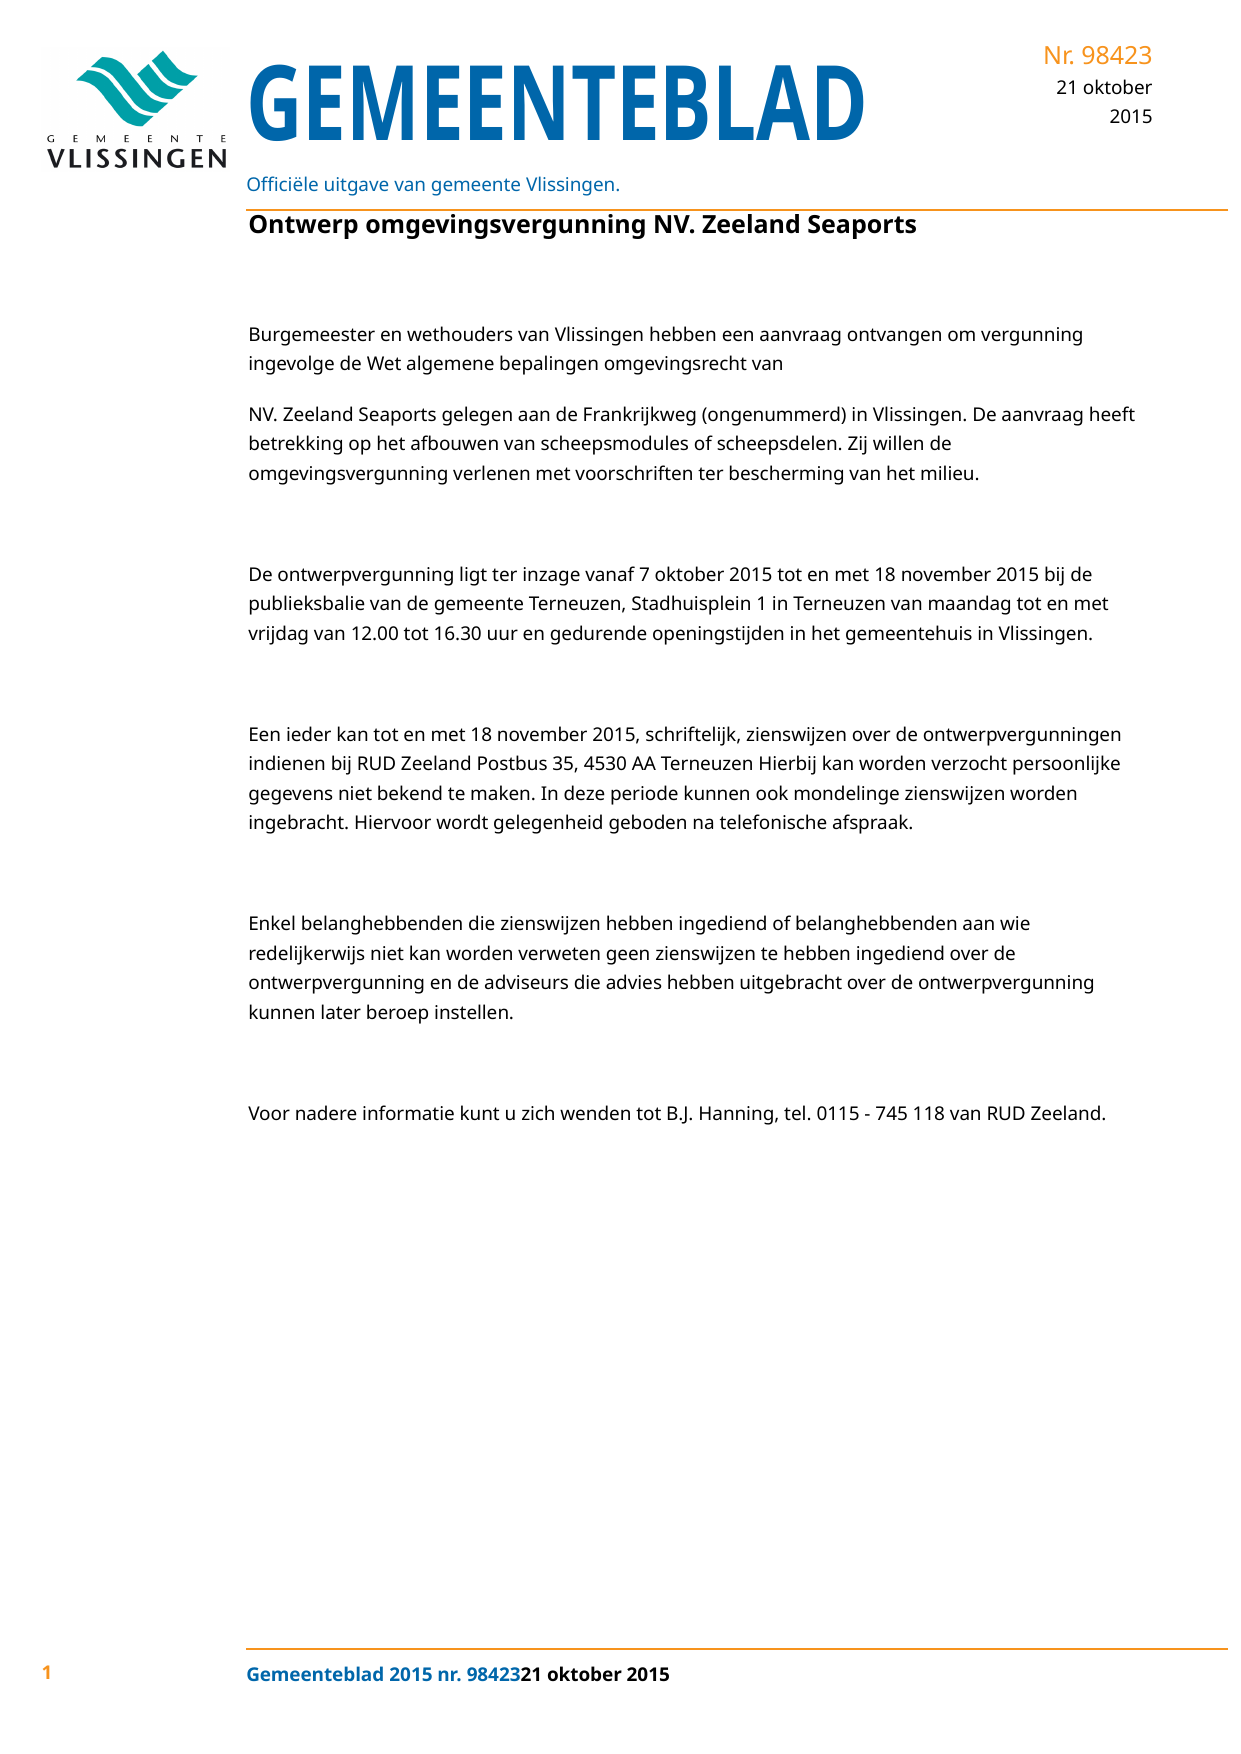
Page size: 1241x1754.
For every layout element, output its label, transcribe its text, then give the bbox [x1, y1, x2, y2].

picture [41, 47, 231, 172]
text Voor nadere informatie kunt u zich wenden tot B.J. Hanning, tel. 0115 - 745 118 van RUD Zeeland. [248, 1100, 1152, 1126]
text Een ieder kan tot en met 18 november 2015, schriftelijk, zienswijzen over de ontwerpvergunningen indienen bij RUD Zeeland Postbus 35, 4530 AA Terneuzen Hierbij kan worden verzocht persoonlijke gegevens niet bekend te maken. In deze periode kunnen ook mondelinge zienswijzen worden ingebracht. Hiervoor wordt gelegenheid geboden na telefonische afspraak. [248, 721, 1152, 835]
text De ontwerpvergunning ligt ter inzage vanaf 7 oktober 2015 tot en met 18 november 2015 bij de publieksbalie van de gemeente Terneuzen, Stadhuisplein 1 in Terneuzen van maandag tot en met vrijdag van 12.00 tot 16.30 uur en gedurende openingstijden in het gemeentehuis in Vlissingen. [248, 561, 1152, 646]
text Burgemeester en wethouders van Vlissingen hebben een aanvraag ontvangen om vergunning ingevolge de Wet algemene bepalingen omgevingsrecht van [248, 321, 1152, 376]
text NV. Zeeland Seaports gelegen aan de Frankrijkweg (ongenummerd) in Vlissingen. De aanvraag heeft betrekking op het afbouwen van scheepsmodules of scheepsdelen. Zij willen de omgevingsvergunning verlenen met voorschriften ter bescherming van het milieu. [248, 401, 1152, 486]
text Ontwerp omgevingsvergunning NV. Zeeland Seaports [248, 211, 1152, 241]
text Enkel belanghebbenden die zienswijzen hebben ingediend of belanghebbenden aan wie redelijkerwijs niet kan worden verweten geen zienswijzen te hebben ingediend over de ontwerpvergunning en de adviseurs die advies hebben uitgebracht over de ontwerpvergunning kunnen later beroep instellen. [248, 910, 1152, 1025]
